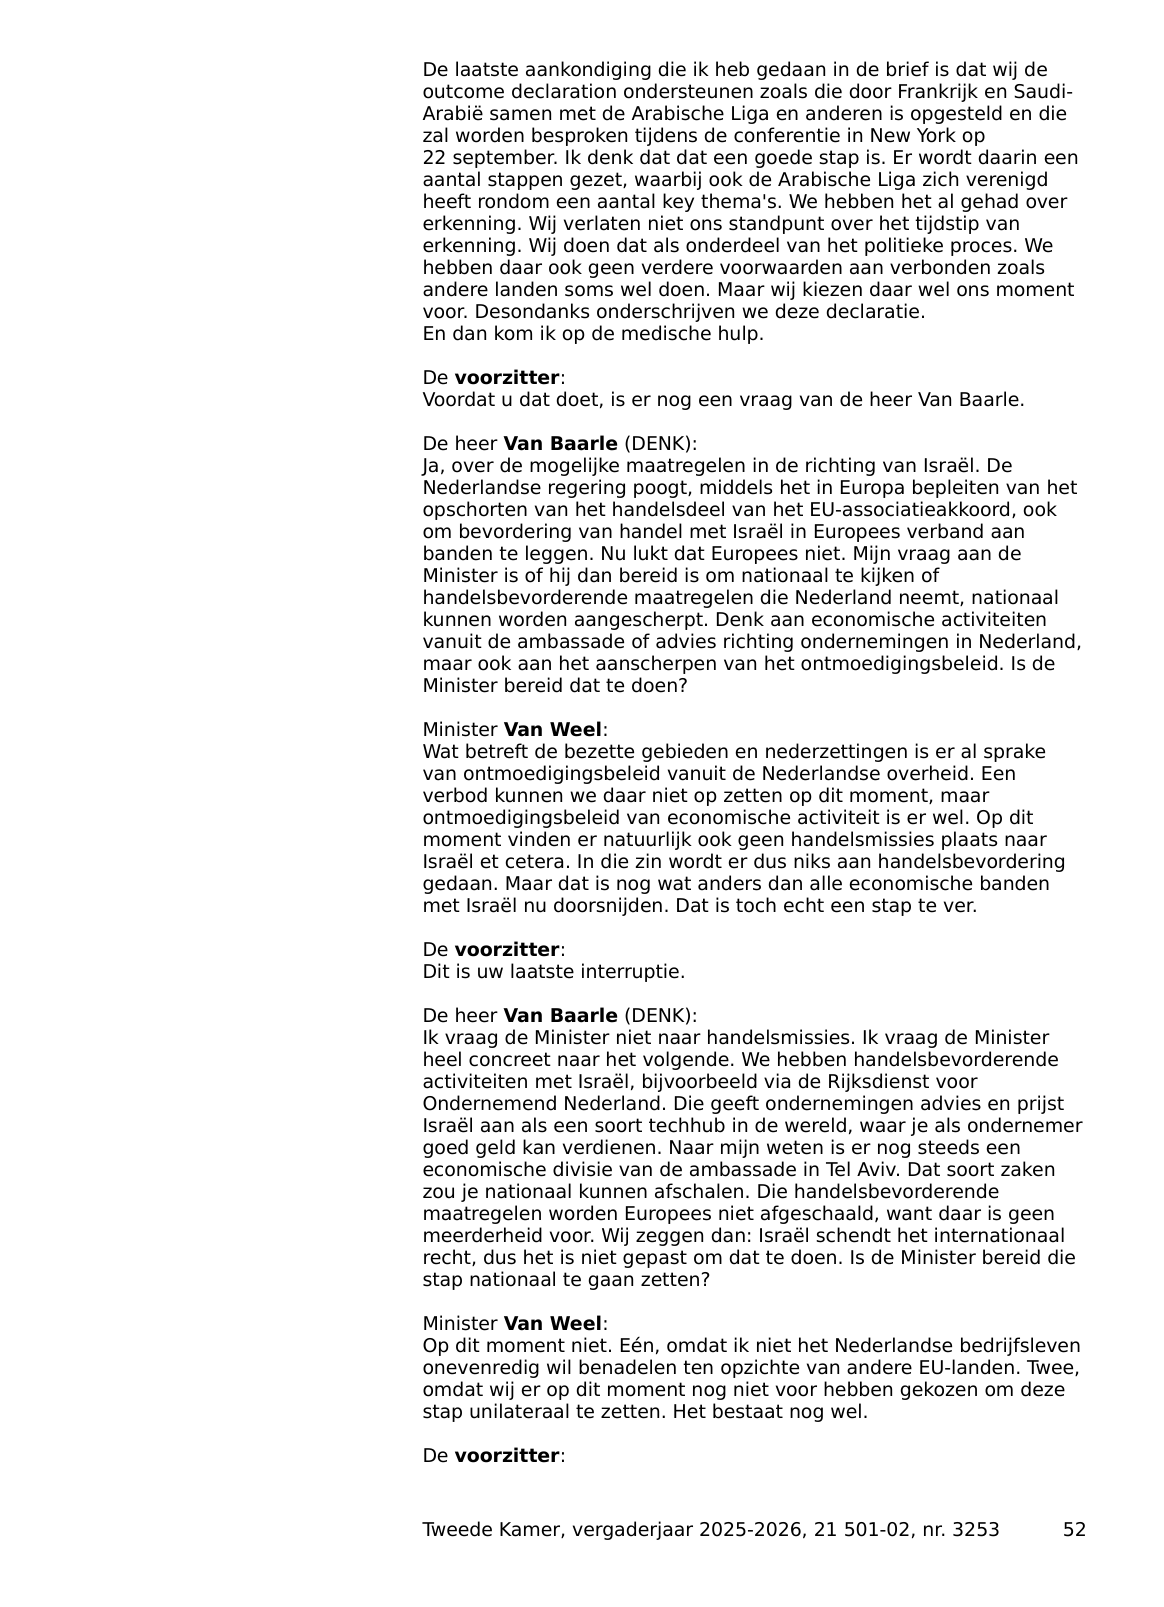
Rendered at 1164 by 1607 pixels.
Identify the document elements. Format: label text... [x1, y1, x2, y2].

text De voorzitter: [422, 367, 1087, 389]
text Minister Van Weel: [422, 719, 1087, 741]
text Voordat u dat doet, is er nog een vraag van de heer Van Baarle. [422, 389, 1087, 411]
text De heer Van Baarle (DENK): [422, 433, 1087, 455]
text De laatste aankondiging die ik heb gedaan in de brief is dat wij de outcome declaration ondersteunen zoals die door Frankrijk en Saudi-Arabië samen met de Arabische Liga en anderen is opgesteld en die zal worden besproken tijdens de conferentie in New York op 22 september. Ik denk dat dat een goede stap is. Er wordt daarin een aantal stappen gezet, waarbij ook de Arabische Liga zich verenigd heeft rondom een aantal key thema's. We hebben het al gehad over erkenning. Wij verlaten niet ons standpunt over het tijdstip van erkenning. Wij doen dat als onderdeel van het politieke proces. We hebben daar ook geen verdere voorwaarden aan verbonden zoals andere landen soms wel doen. Maar wij kiezen daar wel ons moment voor. Desondanks onderschrijven we deze declaratie. [422, 59, 1087, 323]
text Wat betreft de bezette gebieden en nederzettingen is er al sprake van ontmoedigingsbeleid vanuit de Nederlandse overheid. Een verbod kunnen we daar niet op zetten op dit moment, maar ontmoedigingsbeleid van economische activiteit is er wel. Op dit moment vinden er natuurlijk ook geen handelsmissies plaats naar Israël et cetera. In die zin wordt er dus niks aan handelsbevordering gedaan. Maar dat is nog wat anders dan alle economische banden met Israël nu doorsnijden. Dat is toch echt een stap te ver. [422, 741, 1087, 917]
text Ja, over de mogelijke maatregelen in de richting van Israël. De Nederlandse regering poogt, middels het in Europa bepleiten van het opschorten van het handelsdeel van het EU-associatieakkoord, ook om bevordering van handel met Israël in Europees verband aan banden te leggen. Nu lukt dat Europees niet. Mijn vraag aan de Minister is of hij dan bereid is om nationaal te kijken of handelsbevorderende maatregelen die Nederland neemt, nationaal kunnen worden aangescherpt. Denk aan economische activiteiten vanuit de ambassade of advies richting ondernemingen in Nederland, maar ook aan het aanscherpen van het ontmoedigingsbeleid. Is de Minister bereid dat te doen? [422, 455, 1087, 697]
text En dan kom ik op de medische hulp. [422, 323, 1087, 345]
text Ik vraag de Minister niet naar handelsmissies. Ik vraag de Minister heel concreet naar het volgende. We hebben handelsbevorderende activiteiten met Israël, bijvoorbeeld via de Rijksdienst voor Ondernemend Nederland. Die geeft ondernemingen advies en prijst Israël aan als een soort techhub in de wereld, waar je als ondernemer goed geld kan verdienen. Naar mijn weten is er nog steeds een economische divisie van de ambassade in Tel Aviv. Dat soort zaken zou je nationaal kunnen afschalen. Die handelsbevorderende maatregelen worden Europees niet afgeschaald, want daar is geen meerderheid voor. Wij zeggen dan: Israël schendt het internationaal recht, dus het is niet gepast om dat te doen. Is de Minister bereid die stap nationaal te gaan zetten? [422, 1027, 1087, 1291]
text De voorzitter: [422, 939, 1087, 961]
text Dit is uw laatste interruptie. [422, 961, 1087, 983]
text Op dit moment niet. Eén, omdat ik niet het Nederlandse bedrijfsleven onevenredig wil benadelen ten opzichte van andere EU-landen. Twee, omdat wij er op dit moment nog niet voor hebben gekozen om deze stap unilateraal te zetten. Het bestaat nog wel. [422, 1335, 1087, 1423]
text Minister Van Weel: [422, 1313, 1087, 1335]
text De heer Van Baarle (DENK): [422, 1005, 1087, 1027]
text De voorzitter: [422, 1445, 1087, 1467]
